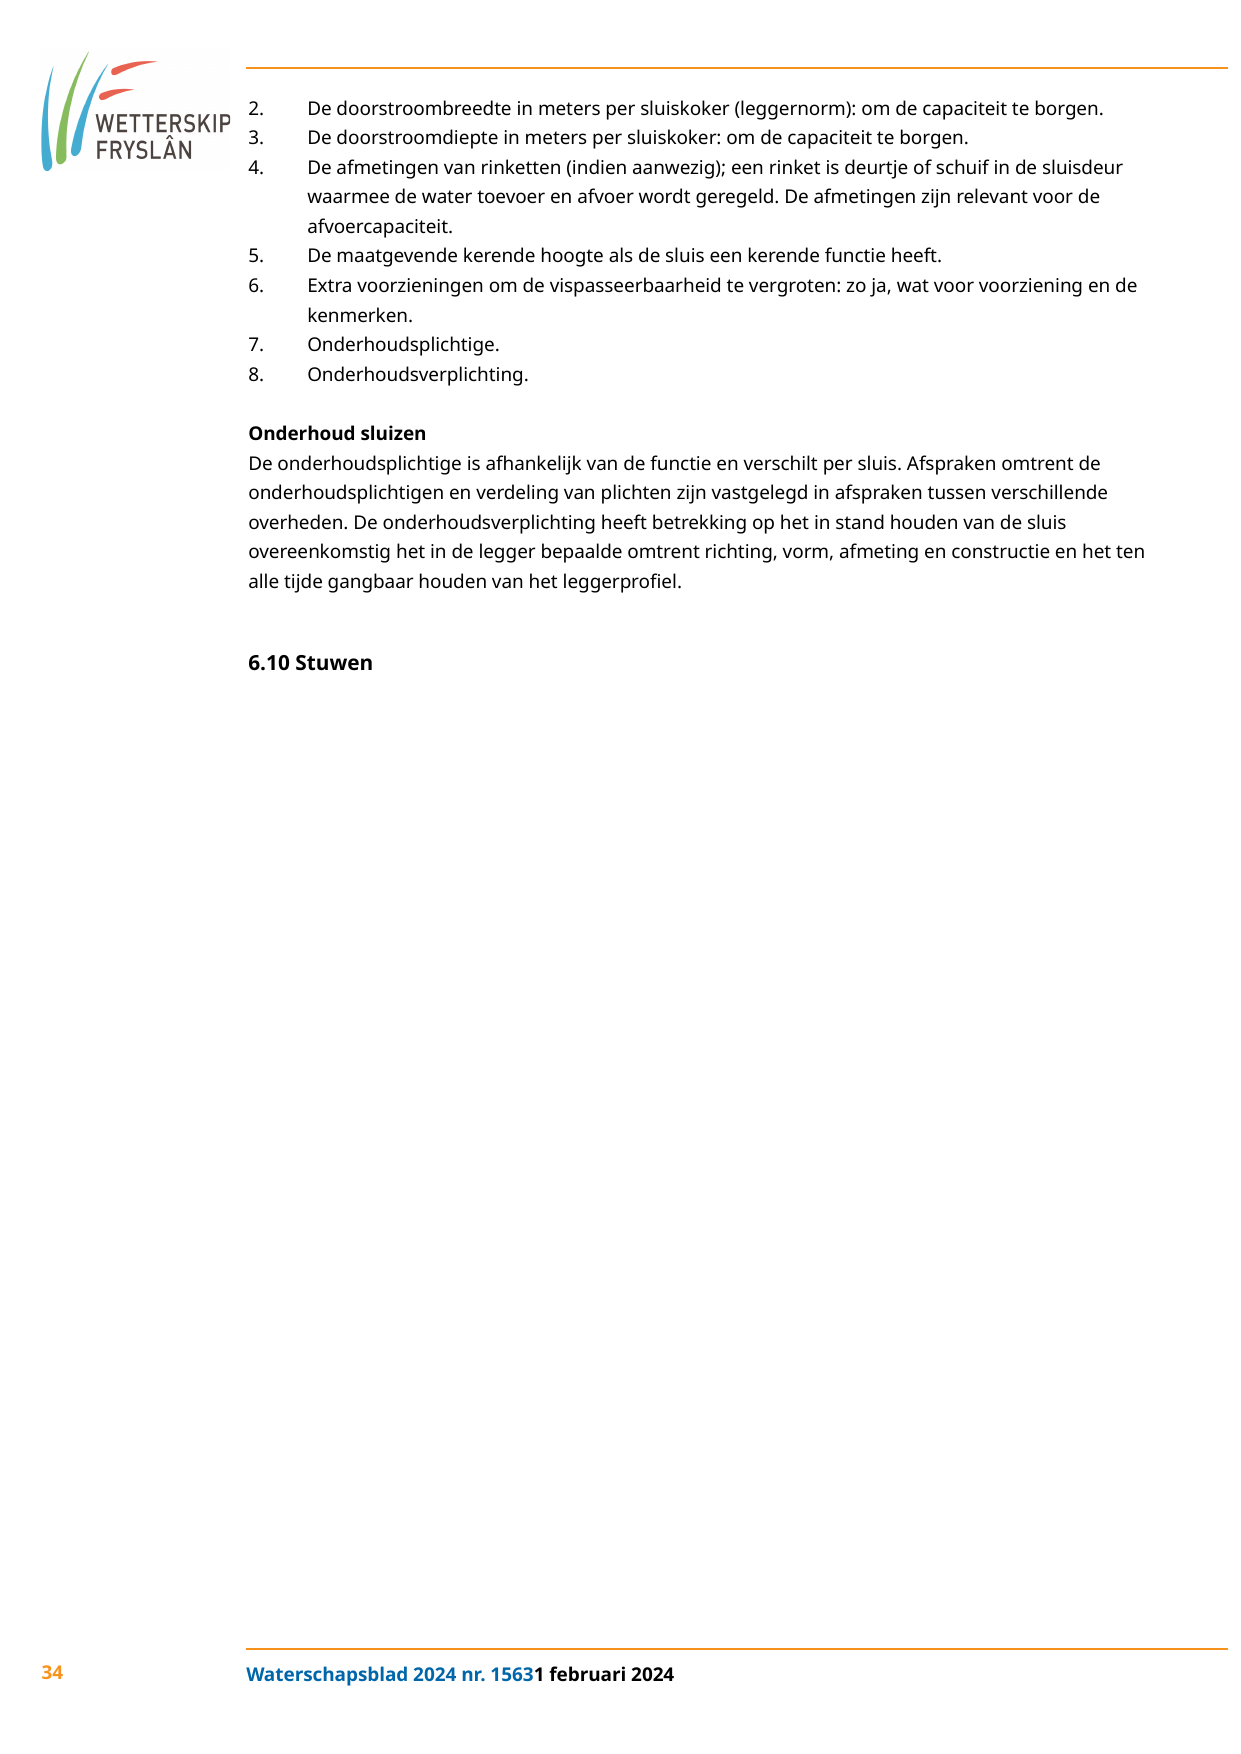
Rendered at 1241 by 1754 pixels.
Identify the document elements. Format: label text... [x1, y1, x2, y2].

text De onderhoudsplichtige is afhankelijk van de functie en verschilt per sluis. Afspraken omtrent de onderhoudsplichtigen en verdeling van plichten zijn vastgelegd in afspraken tussen verschillende overheden. De onderhoudsverplichting heeft betrekking op het in stand houden van de sluis overeenkomstig het in de legger bepaalde omtrent richting, vorm, afmeting en constructie en het ten alle tijde gangbaar houden van het leggerprofiel. [248, 450, 1152, 594]
list Onderhoudsplichtige. [248, 331, 1152, 357]
list De doorstroombreedte in meters per sluiskoker (leggernorm): om de capaciteit te borgen. [248, 95, 1152, 121]
list De doorstroomdiepte in meters per sluiskoker: om de capaciteit te borgen. [248, 124, 1152, 150]
text 6.10 Stuwen [248, 648, 1152, 677]
text Onderhoud sluizen [248, 420, 1152, 446]
list De maatgevende kerende hoogte als de sluis een kerende functie heeft. [248, 243, 1152, 268]
picture [41, 47, 231, 172]
list Onderhoudsverplichting. [248, 361, 1152, 387]
list Extra voorzieningen om de vispasseerbaarheid te vergroten: zo ja, wat voor voorziening en de kenmerken. [248, 272, 1152, 328]
list De afmetingen van rinketten (indien aanwezig); een rinket is deurtje of schuif in de sluisdeur waarmee de water toevoer en afvoer wordt geregeld. De afmetingen zijn relevant voor de afvoercapaciteit. [248, 154, 1152, 239]
